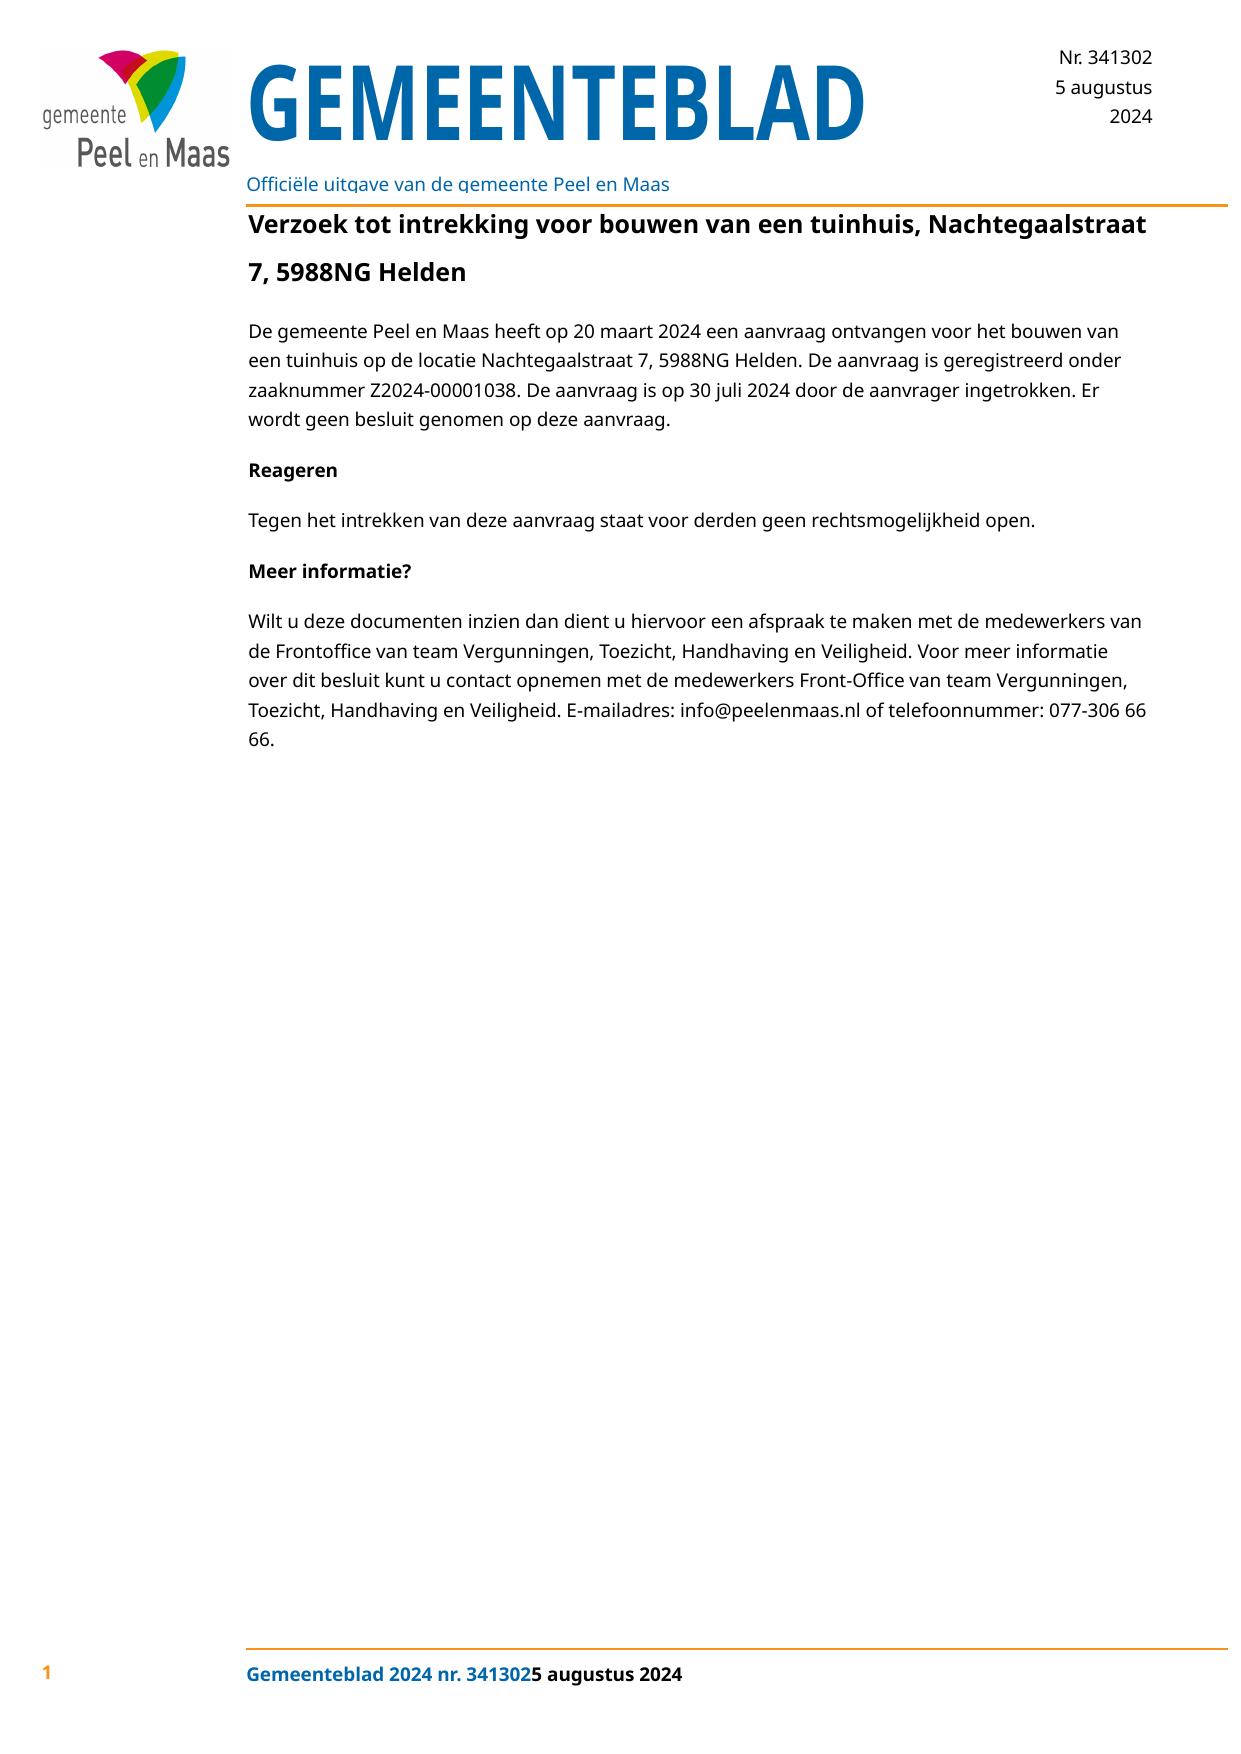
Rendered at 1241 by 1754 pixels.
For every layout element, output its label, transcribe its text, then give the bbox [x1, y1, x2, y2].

text Reageren [248, 457, 1152, 483]
text De gemeente Peel en Maas heeft op 20 maart 2024 een aanvraag ontvangen voor het bouwen van een tuinhuis op de locatie Nachtegaalstraat 7, 5988NG Helden. De aanvraag is geregistreerd onder zaaknummer Z2024-00001038. De aanvraag is op 30 juli 2024 door de aanvrager ingetrokken. Er wordt geen besluit genomen op deze aanvraag. [248, 318, 1152, 432]
picture [41, 47, 231, 172]
text Meer informatie? [248, 558, 1152, 584]
text Verzoek tot intrekking voor bouwen van een tuinhuis, Nachtegaalstraat 7, 5988NG Helden [248, 207, 1152, 288]
text Wilt u deze documenten inzien dan dient u hiervoor een afspraak te maken met de medewerkers van de Frontoffice van team Vergunningen, Toezicht, Handhaving en Veiligheid. Voor meer informatie over dit besluit kunt u contact opnemen met de medewerkers Front-Office van team Vergunningen, Toezicht, Handhaving en Veiligheid. E-mailadres: info@peelenmaas.nl of telefoonnummer: 077-306 66 66. [248, 608, 1152, 752]
text Tegen het intrekken van deze aanvraag staat voor derden geen rechtsmogelijkheid open. [248, 507, 1152, 533]
